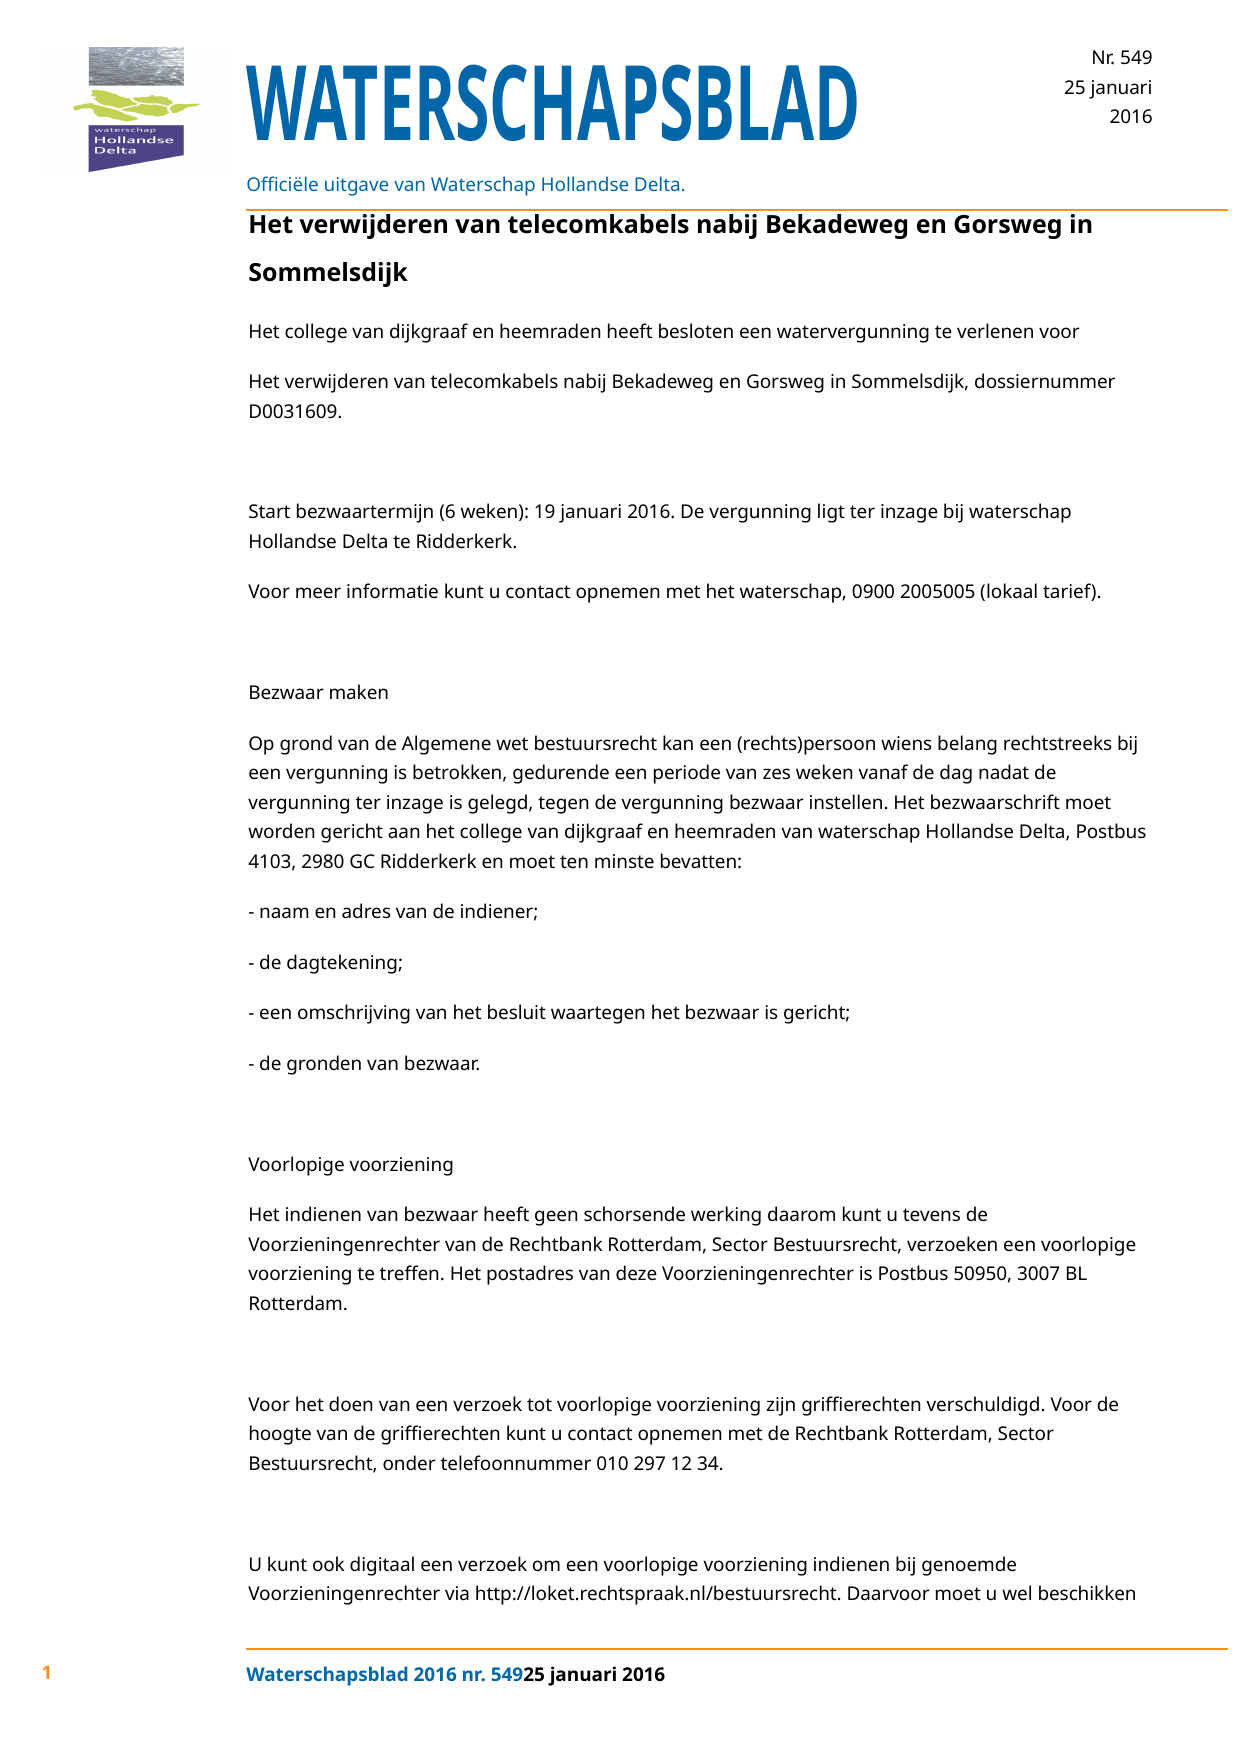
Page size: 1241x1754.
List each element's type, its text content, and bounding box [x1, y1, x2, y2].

text Het indienen van bezwaar heeft geen schorsende werking daarom kunt u tevens de Voorzieningenrechter van de Rechtbank Rotterdam, Sector Bestuursrecht, verzoeken een voorlopige voorziening te treffen. Het postadres van deze Voorzieningenrechter is Postbus 50950, 3007 BL Rotterdam. [248, 1201, 1152, 1316]
text Het college van dijkgraaf en heemraden heeft besloten een watervergunning te verlenen voor [248, 318, 1152, 344]
text U kunt ook digitaal een verzoek om een voorlopige voorziening indienen bij genoemde Voorzieningenrechter via http://loket.rechtspraak.nl/bestuursrecht. Daarvoor moet u wel beschikken [248, 1551, 1152, 1606]
text - naam en adres van de indiener; [248, 899, 1152, 924]
text - de gronden van bezwaar. [248, 1050, 1152, 1076]
picture [41, 47, 231, 172]
text - een omschrijving van het besluit waartegen het bezwaar is gericht; [248, 999, 1152, 1025]
text Voor het doen van een verzoek tot voorlopige voorziening zijn griffierechten verschuldigd. Voor de hoogte van de griffierechten kunt u contact opnemen met de Rechtbank Rotterdam, Sector Bestuursrecht, onder telefoonnummer 010 297 12 34. [248, 1391, 1152, 1476]
text - de dagtekening; [248, 949, 1152, 975]
text Voorlopige voorziening [248, 1151, 1152, 1177]
text Start bezwaartermijn (6 weken): 19 januari 2016. De vergunning ligt ter inzage bij waterschap Hollandse Delta te Ridderkerk. [248, 499, 1152, 554]
text Het verwijderen van telecomkabels nabij Bekadeweg en Gorsweg in Sommelsdijk, dossiernummer D0031609. [248, 368, 1152, 424]
text Het verwijderen van telecomkabels nabij Bekadeweg en Gorsweg in Sommelsdijk [248, 211, 1152, 288]
text Bezwaar maken [248, 679, 1152, 705]
text Op grond van de Algemene wet bestuursrecht kan een (rechts)persoon wiens belang rechtstreeks bij een vergunning is betrokken, gedurende een periode van zes weken vanaf de dag nadat de vergunning ter inzage is gelegd, tegen de vergunning bezwaar instellen. Het bezwaarschrift moet worden gericht aan het college van dijkgraaf en heemraden van waterschap Hollandse Delta, Postbus 4103, 2980 GC Ridderkerk en moet ten minste bevatten: [248, 730, 1152, 874]
text Voor meer informatie kunt u contact opnemen met het waterschap, 0900 2005005 (lokaal tarief). [248, 579, 1152, 604]
